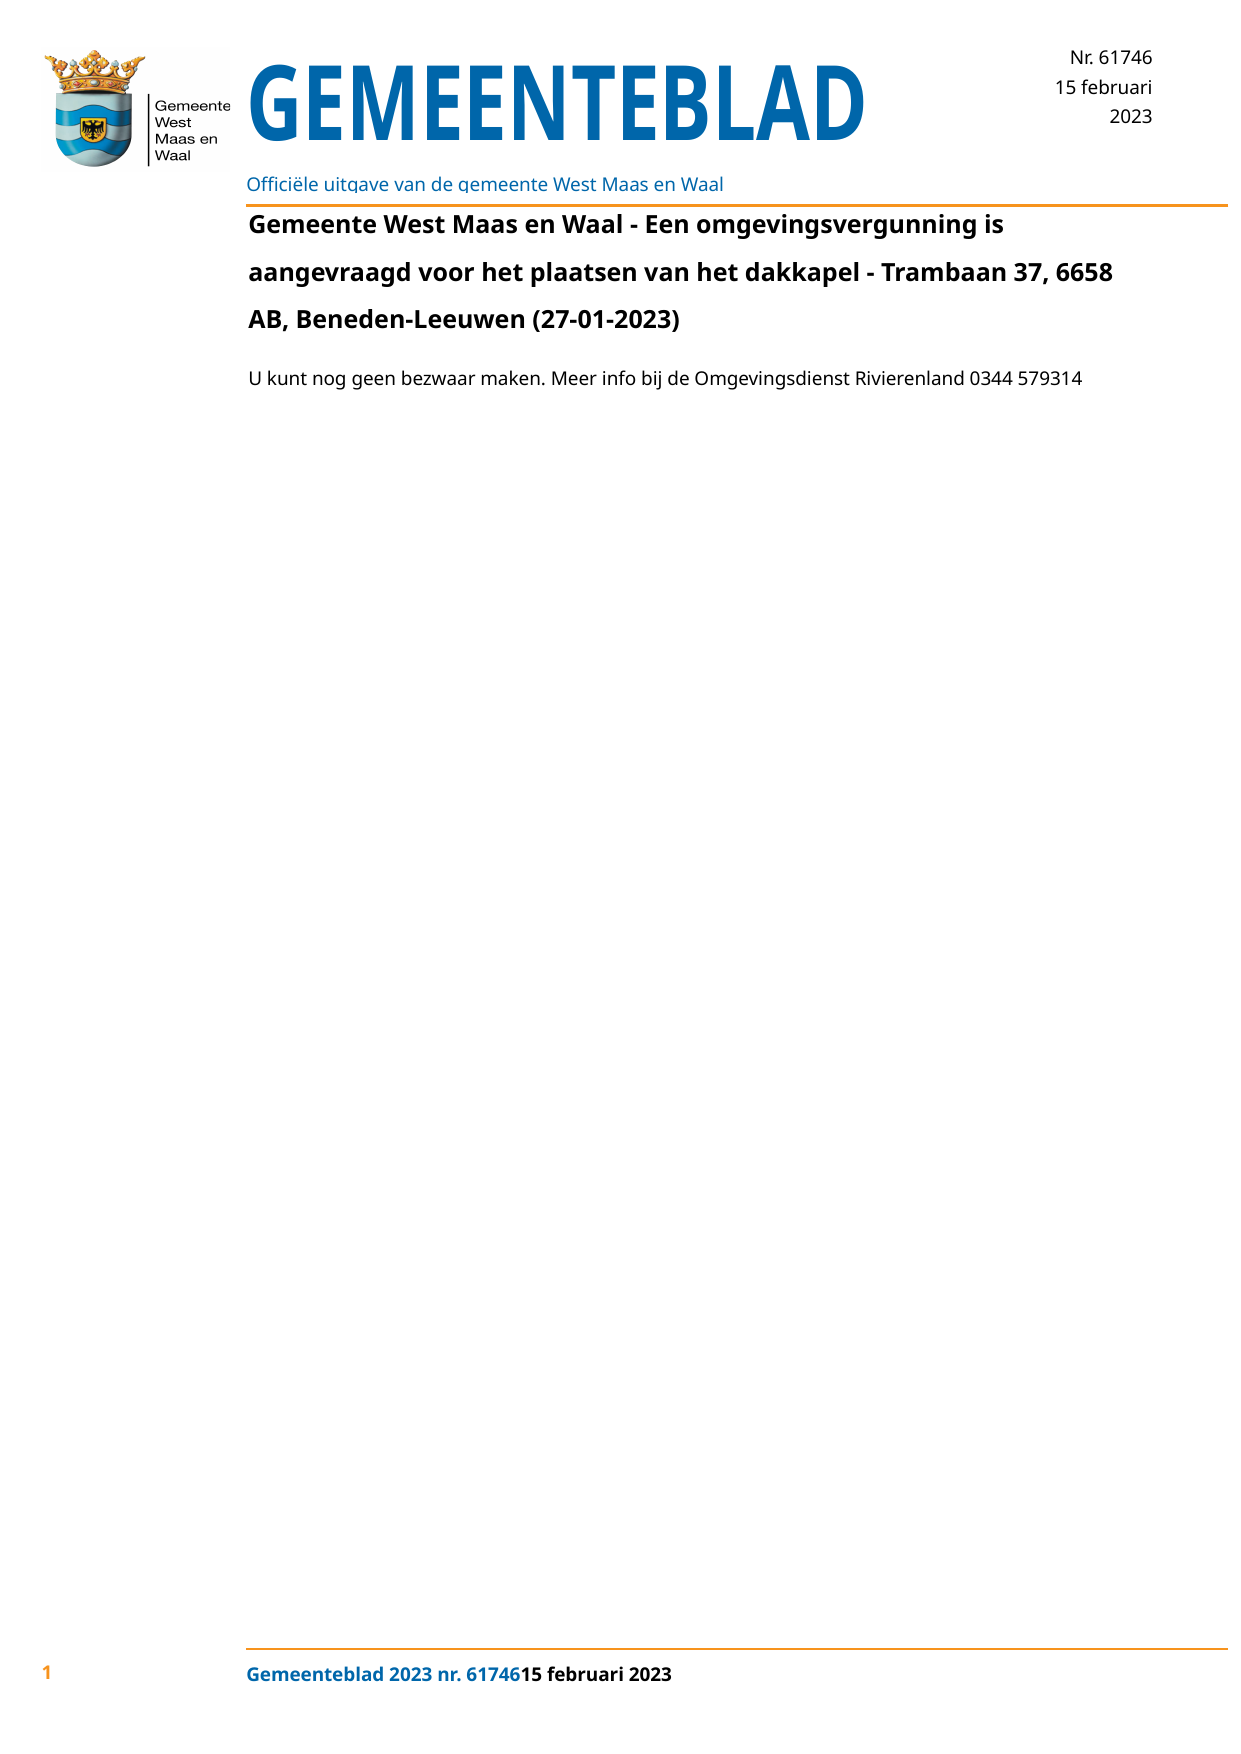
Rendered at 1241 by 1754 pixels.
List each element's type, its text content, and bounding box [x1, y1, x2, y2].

text U kunt nog geen bezwaar maken. Meer info bij de Omgevingsdienst Rivierenland 0344 579314 [248, 366, 1152, 391]
picture [41, 47, 231, 172]
text Gemeente West Maas en Waal - Een omgevingsvergunning is aangevraagd voor het plaatsen van het dakkapel - Trambaan 37, 6658 AB, Beneden-Leeuwen (27-01-2023) [248, 207, 1152, 336]
